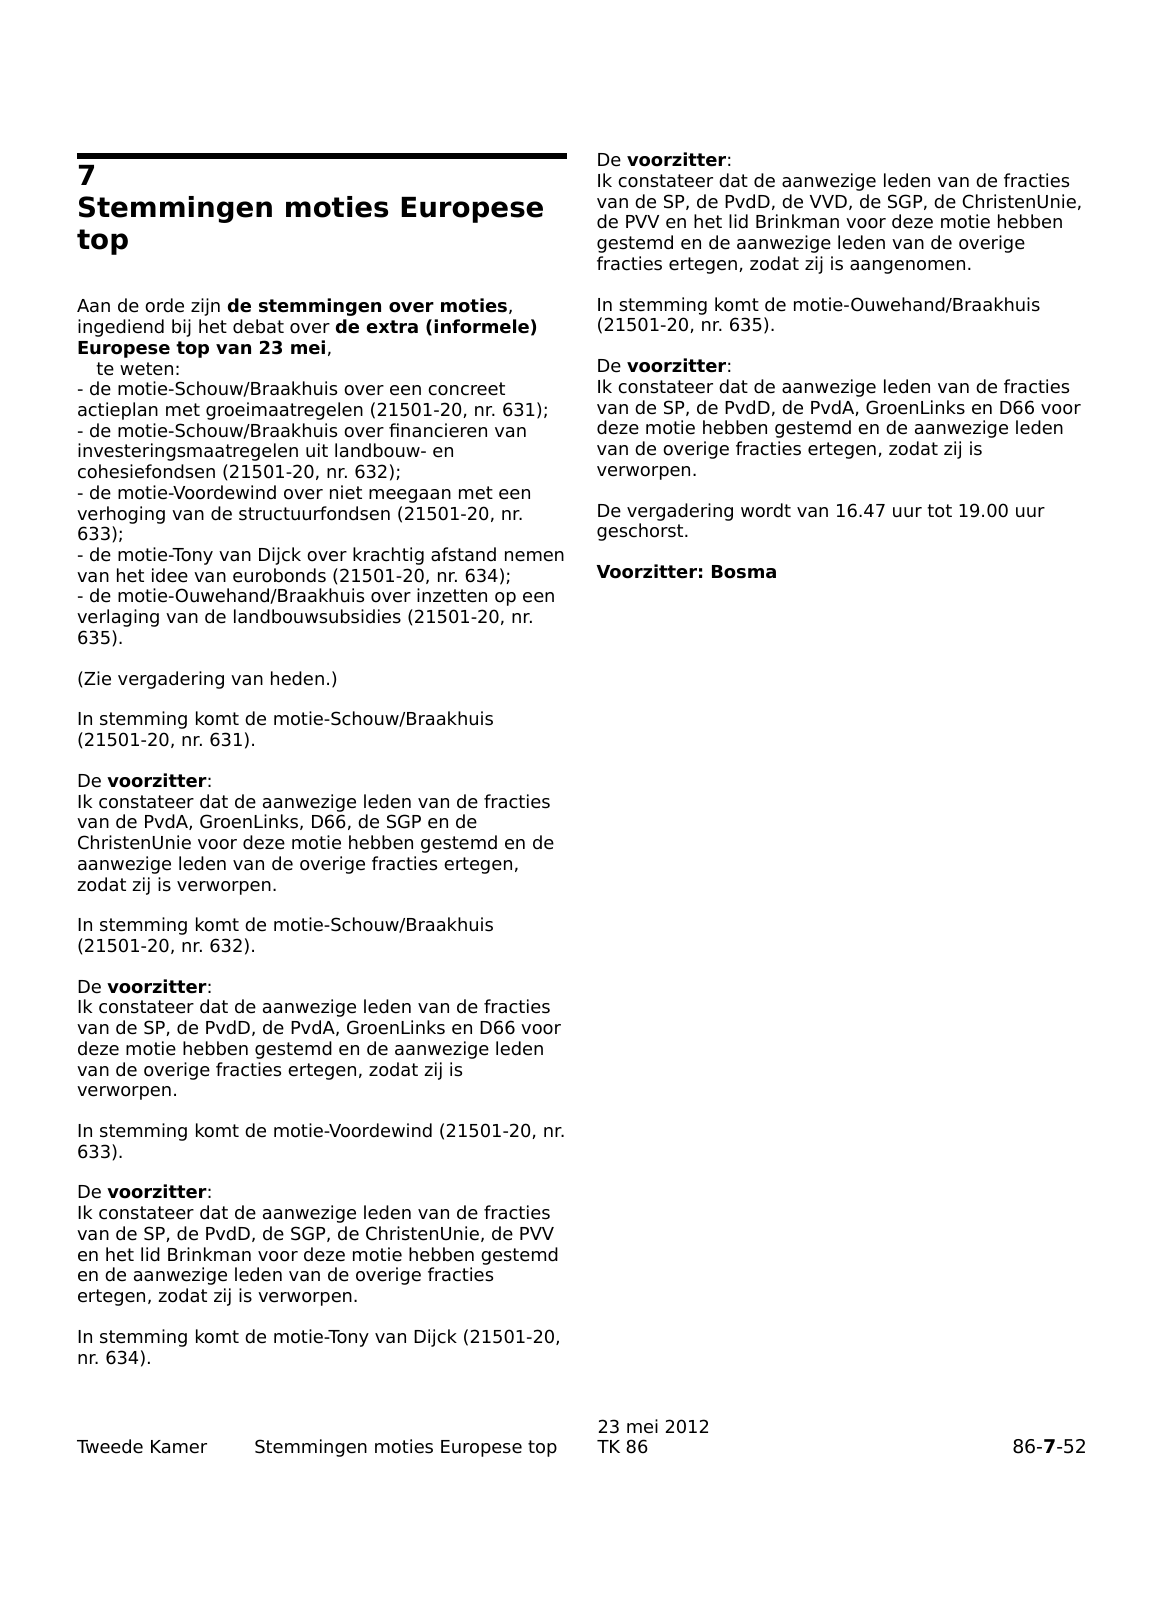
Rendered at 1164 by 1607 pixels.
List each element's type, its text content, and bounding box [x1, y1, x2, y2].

title 7 Stemmingen moties Europese top [77, 159, 567, 256]
text (Zie vergadering van heden.) [77, 668, 567, 689]
text te weten: [77, 358, 567, 379]
text - de motie-Ouwehand/Braakhuis over inzetten op een verlaging van de landbouwsubsidies (21501-20, nr. 635). [77, 586, 567, 648]
text Ik constateer dat de aanwezige leden van de fracties van de PvdA, GroenLinks, D66, de SGP en de ChristenUnie voor deze motie hebben gestemd en de aanwezige leden van de overige fracties ertegen, zodat zij is verworpen. [77, 791, 567, 895]
text De vergadering wordt van 16.47 uur tot 19.00 uur geschorst. [596, 500, 1087, 542]
text De voorzitter: [77, 1182, 567, 1203]
text Ik constateer dat de aanwezige leden van de fracties van de SP, de PvdD, de SGP, de ChristenUnie, de PVV en het lid Brinkman voor deze motie hebben gestemd en de aanwezige leden van de overige fracties ertegen, zodat zij is verworpen. [77, 1203, 567, 1307]
text In stemming komt de motie-Tony van Dijck (21501-20, nr. 634). [77, 1327, 567, 1368]
text De voorzitter: [596, 150, 1087, 171]
text In stemming komt de motie-Schouw/Braakhuis (21501-20, nr. 632). [77, 915, 567, 957]
text In stemming komt de motie-Voordewind (21501-20, nr. 633). [77, 1121, 567, 1162]
text De voorzitter: [77, 771, 567, 791]
text - de motie-Schouw/Braakhuis over een concreet actieplan met groeimaatregelen (21501-20, nr. 631); [77, 379, 567, 421]
text De voorzitter: [77, 977, 567, 997]
text In stemming komt de motie-Ouwehand/Braakhuis (21501-20, nr. 635). [596, 294, 1087, 336]
text De voorzitter: [596, 356, 1087, 377]
text Voorzitter: Bosma [596, 562, 1087, 583]
text Ik constateer dat de aanwezige leden van de fracties van de SP, de PvdD, de VVD, de SGP, de ChristenUnie, de PVV en het lid Brinkman voor deze motie hebben gestemd en de aanwezige leden van de overige fracties ertegen, zodat zij is aangenomen. [596, 171, 1087, 274]
text - de motie-Schouw/Braakhuis over financieren van investeringsmaatregelen uit landbouw- en cohesiefondsen (21501-20, nr. 632); [77, 421, 567, 483]
text - de motie-Tony van Dijck over krachtig afstand nemen van het idee van eurobonds (21501-20, nr. 634); [77, 545, 567, 586]
text - de motie-Voordewind over niet meegaan met een verhoging van de structuurfondsen (21501-20, nr. 633); [77, 483, 567, 545]
text Ik constateer dat de aanwezige leden van de fracties van de SP, de PvdD, de PvdA, GroenLinks en D66 voor deze motie hebben gestemd en de aanwezige leden van de overige fracties ertegen, zodat zij is verworpen. [77, 997, 567, 1101]
text In stemming komt de motie-Schouw/Braakhuis (21501-20, nr. 631). [77, 709, 567, 751]
text Aan de orde zijn de stemmingen over moties, ingediend bij het debat over de extra (informele) Europese top van 23 mei, [77, 296, 567, 358]
text Ik constateer dat de aanwezige leden van de fracties van de SP, de PvdD, de PvdA, GroenLinks en D66 voor deze motie hebben gestemd en de aanwezige leden van de overige fracties ertegen, zodat zij is verworpen. [596, 377, 1087, 480]
